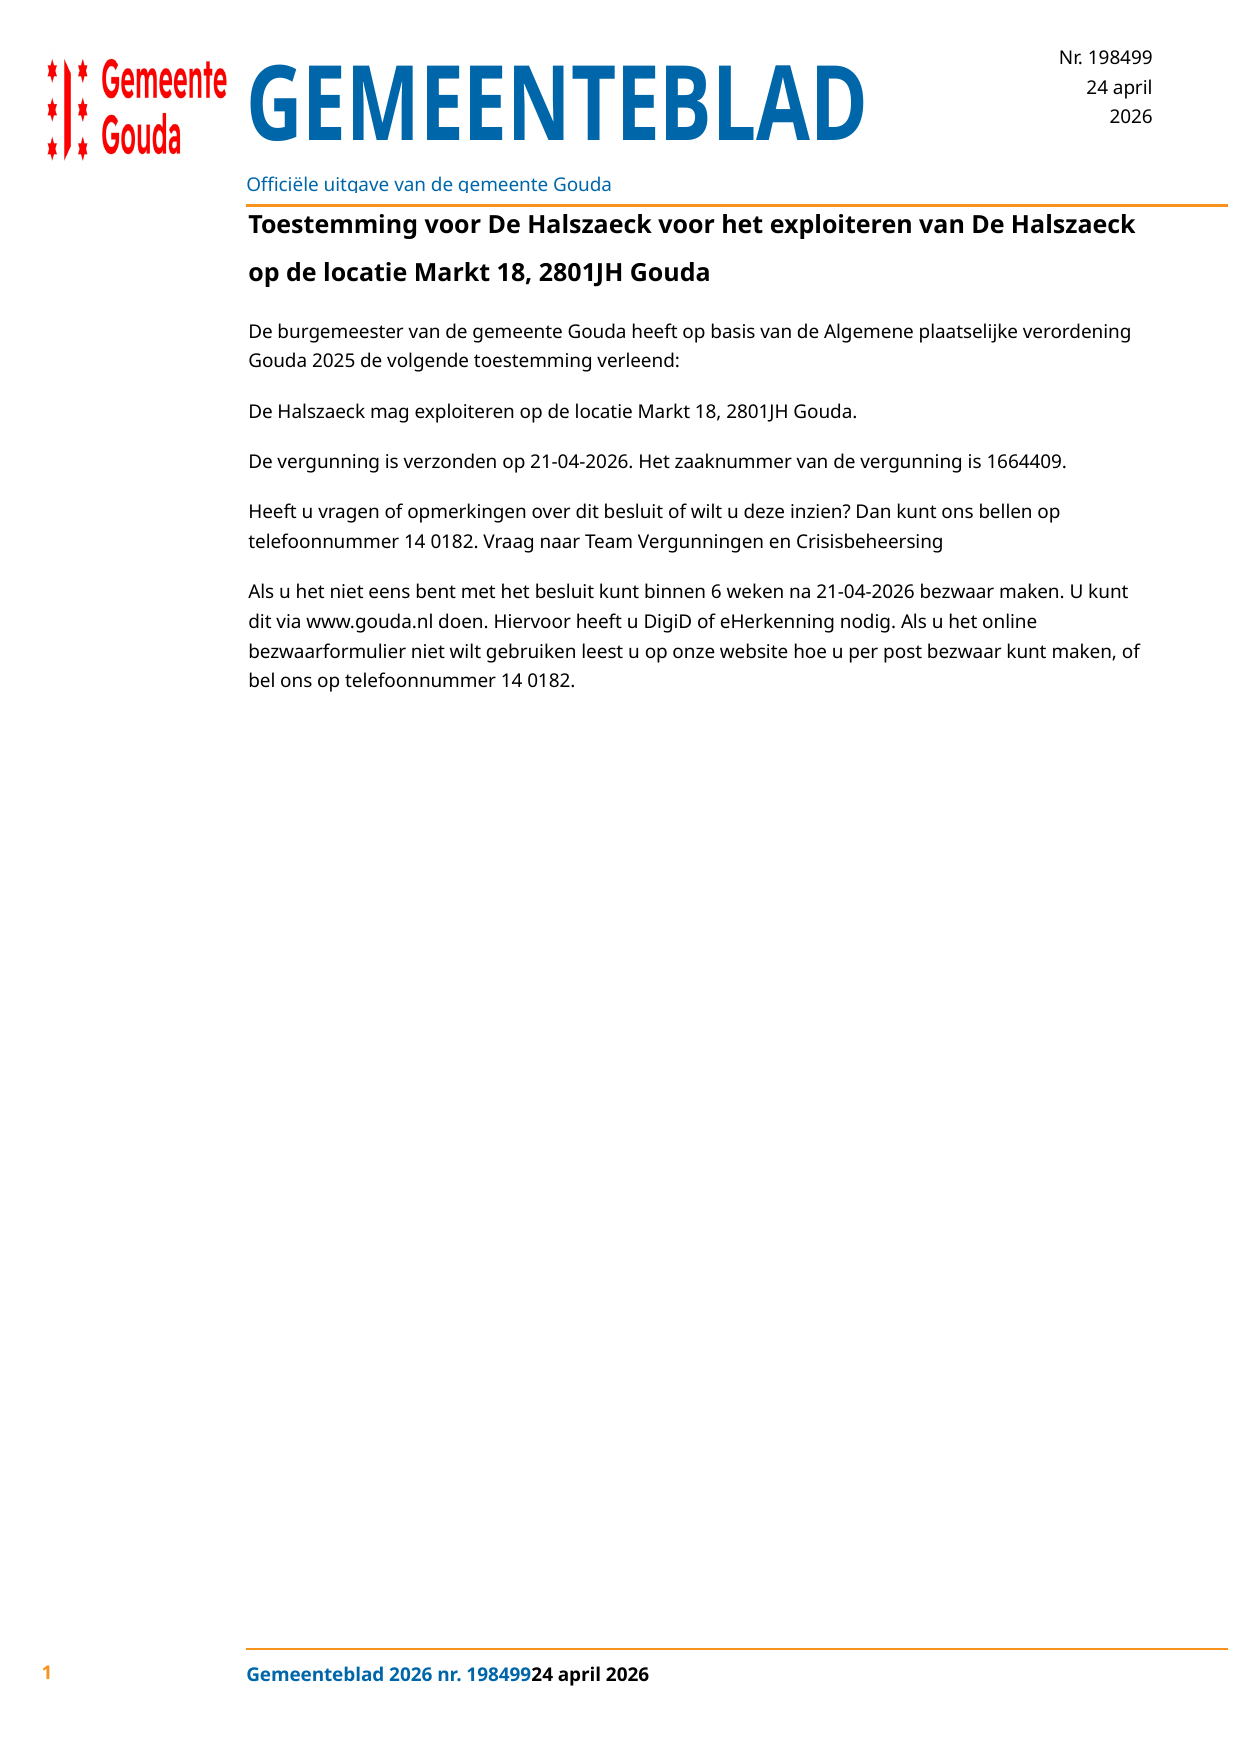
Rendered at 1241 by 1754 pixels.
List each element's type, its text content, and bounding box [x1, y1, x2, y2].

text De burgemeester van de gemeente Gouda heeft op basis van de Algemene plaatselijke verordening Gouda 2025 de volgende toestemming verleend: [248, 318, 1152, 373]
picture [41, 47, 231, 172]
text Heeft u vragen of opmerkingen over dit besluit of wilt u deze inzien? Dan kunt ons bellen op telefoonnummer 14 0182. Vraag naar Team Vergunningen en Crisisbeheersing [248, 499, 1152, 554]
text Als u het niet eens bent met het besluit kunt binnen 6 weken na 21-04-2026 bezwaar maken. U kunt dit via www.gouda.nl doen. Hiervoor heeft u DigiD of eHerkenning nodig. Als u het online bezwaarformulier niet wilt gebruiken leest u op onze website hoe u per post bezwaar kunt maken, of bel ons op telefoonnummer 14 0182. [248, 579, 1152, 693]
text De Halszaeck mag exploiteren op de locatie Markt 18, 2801JH Gouda. [248, 398, 1152, 424]
text De vergunning is verzonden op 21-04-2026. Het zaaknummer van de vergunning is 1664409. [248, 448, 1152, 474]
text Toestemming voor De Halszaeck voor het exploiteren van De Halszaeck op de locatie Markt 18, 2801JH Gouda [248, 207, 1152, 288]
